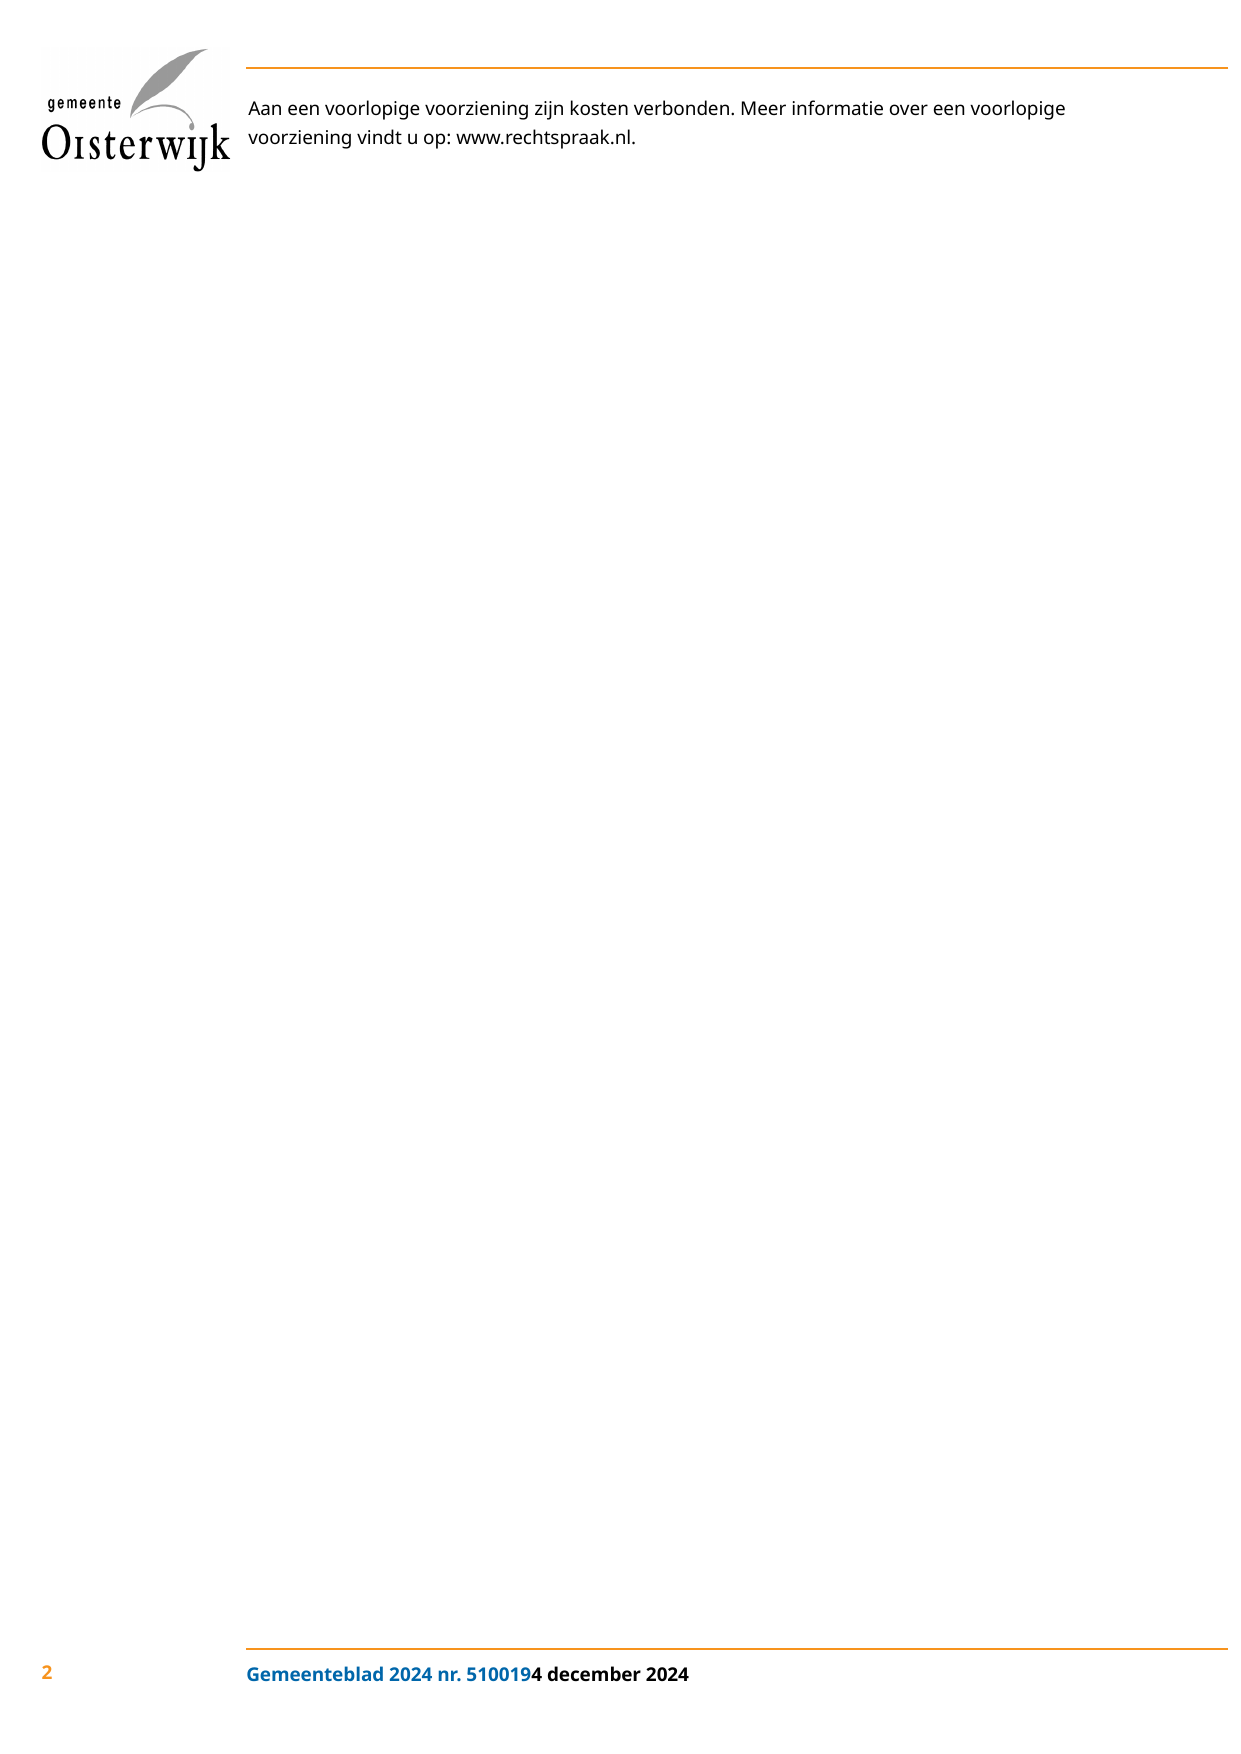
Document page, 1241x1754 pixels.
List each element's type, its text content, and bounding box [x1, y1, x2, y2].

picture [41, 47, 231, 172]
text Aan een voorlopige voorziening zijn kosten verbonden. Meer informatie over een voorlopige voorziening vindt u op: www.rechtspraak.nl. [248, 95, 1152, 150]
